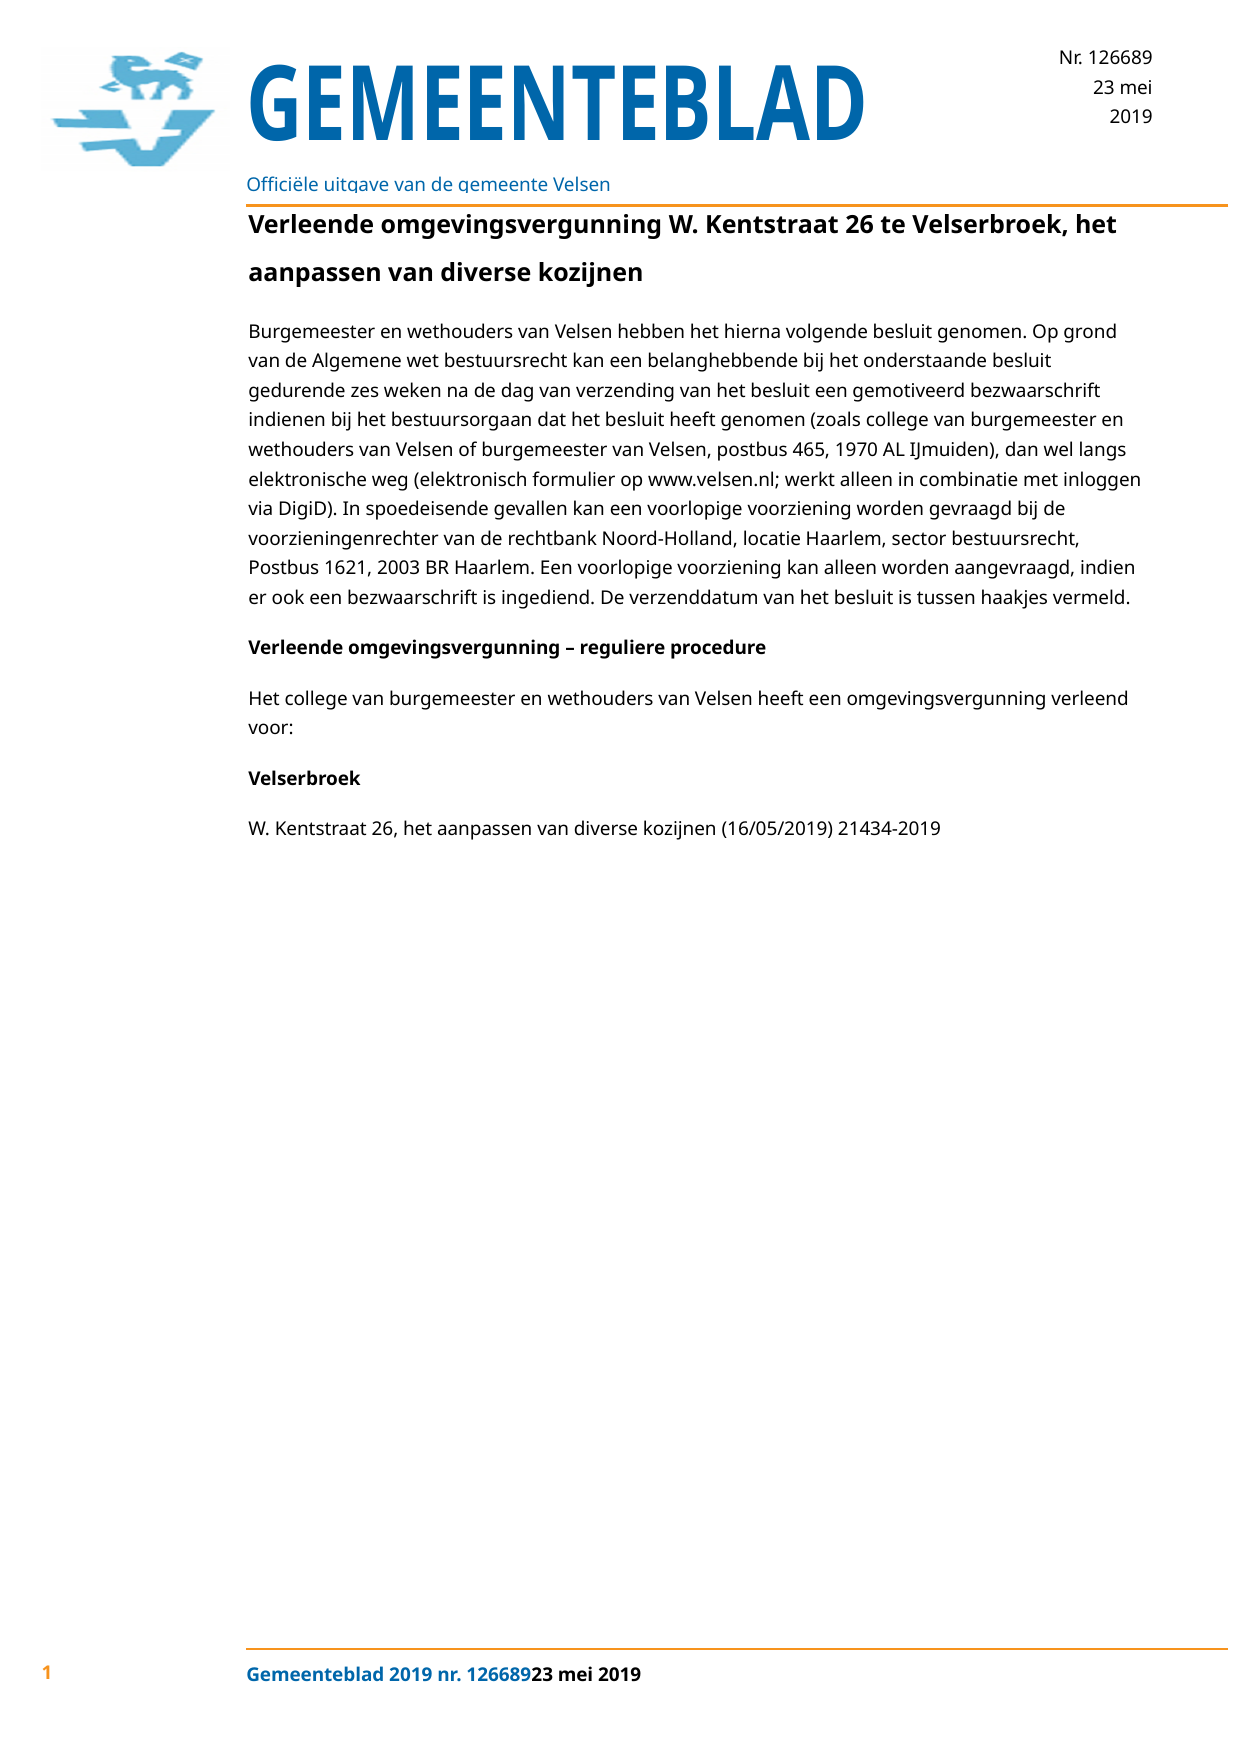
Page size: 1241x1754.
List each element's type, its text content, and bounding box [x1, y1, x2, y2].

text Burgemeester en wethouders van Velsen hebben het hierna volgende besluit genomen. Op grond van de Algemene wet bestuursrecht kan een belanghebbende bij het onderstaande besluit gedurende zes weken na de dag van verzending van het besluit een gemotiveerd bezwaarschrift indienen bij het bestuursorgaan dat het besluit heeft genomen (zoals college van burgemeester en wethouders van Velsen of burgemeester van Velsen, postbus 465, 1970 AL IJmuiden), dan wel langs elektronische weg (elektronisch formulier op www.velsen.nl; werkt alleen in combinatie met inloggen via DigiD). In spoedeisende gevallen kan een voorlopige voorziening worden gevraagd bij de voorzieningenrechter van de rechtbank Noord-Holland, locatie Haarlem, sector bestuursrecht, Postbus 1621, 2003 BR Haarlem. Een voorlopige voorziening kan alleen worden aangevraagd, indien er ook een bezwaarschrift is ingediend. De verzenddatum van het besluit is tussen haakjes vermeld. [248, 318, 1152, 610]
text Verleende omgevingsvergunning – reguliere procedure [248, 634, 1152, 660]
text W. Kentstraat 26, het aanpassen van diverse kozijnen (16/05/2019) 21434-2019 [248, 815, 1152, 841]
text Verleende omgevingsvergunning W. Kentstraat 26 te Velserbroek, het aanpassen van diverse kozijnen [248, 207, 1152, 288]
text Het college van burgemeester en wethouders van Velsen heeft een omgevingsvergunning verleend voor: [248, 685, 1152, 740]
text Velserbroek [248, 765, 1152, 791]
picture [41, 47, 231, 172]
